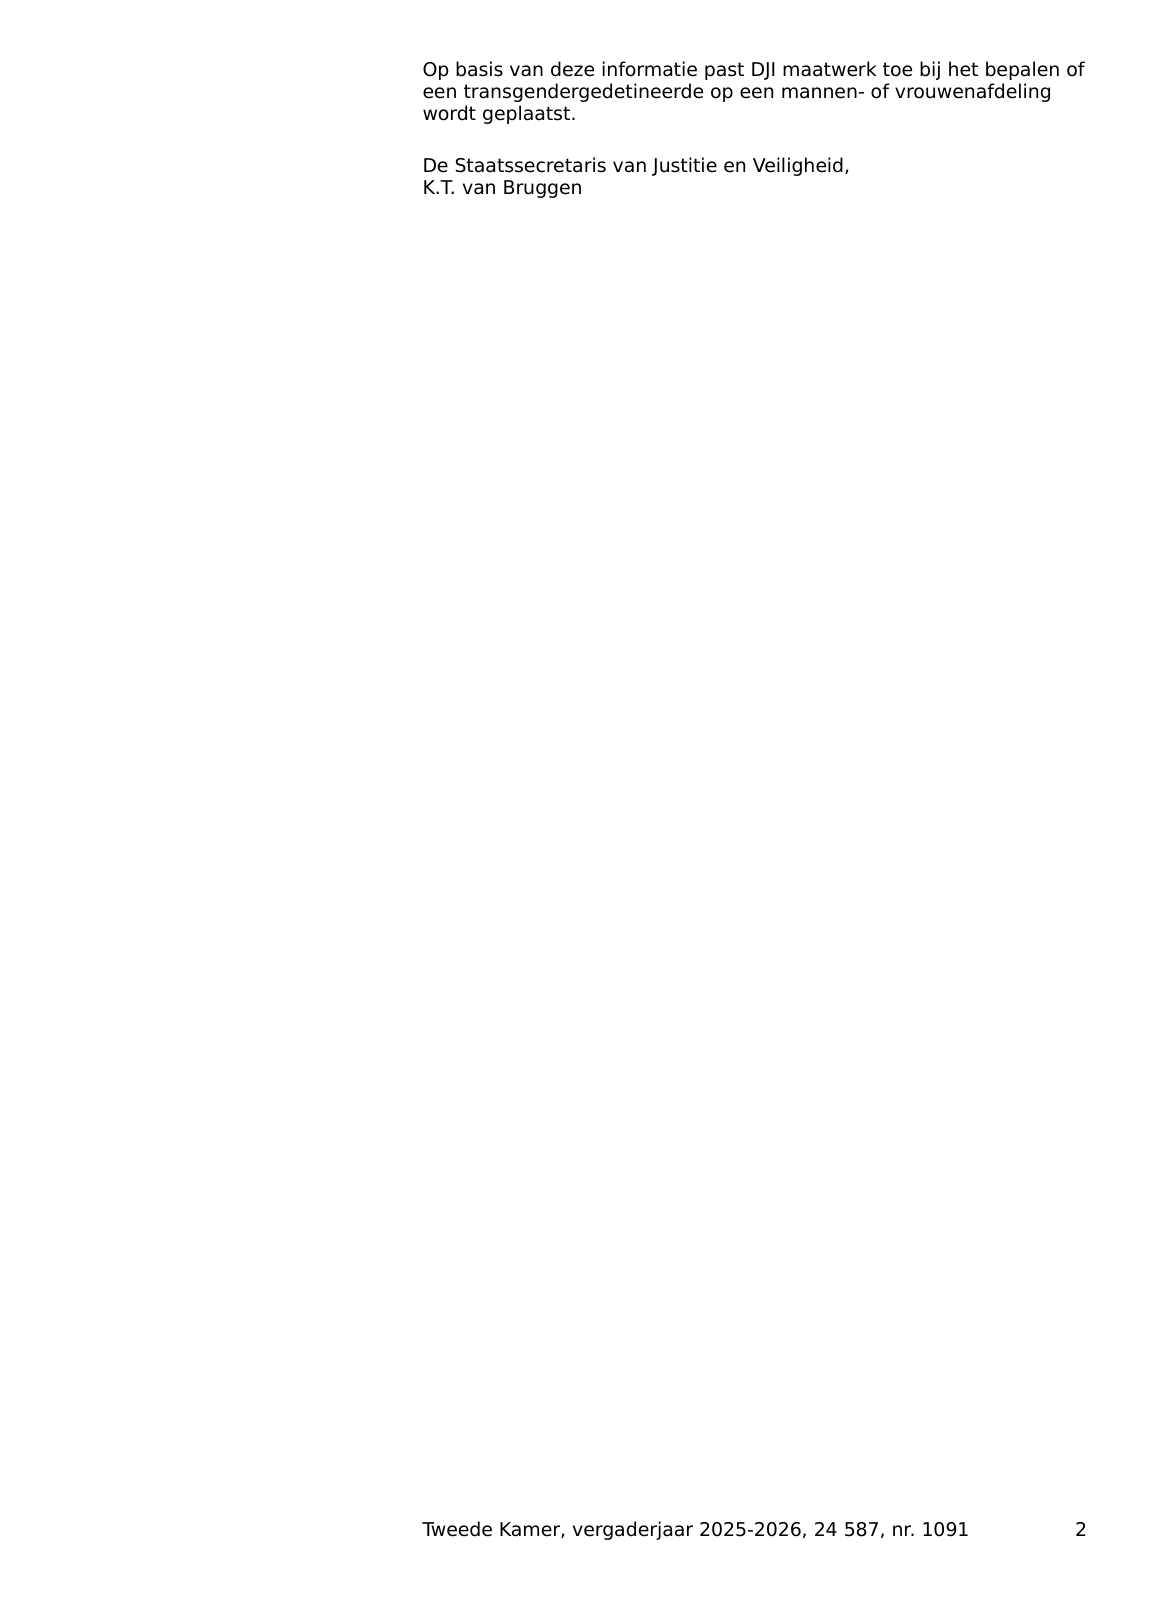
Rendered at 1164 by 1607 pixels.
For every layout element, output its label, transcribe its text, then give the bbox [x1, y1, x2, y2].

text Op basis van deze informatie past DJI maatwerk toe bij het bepalen of een transgendergedetineerde op een mannen- of vrouwenafdeling wordt geplaatst. [422, 59, 1087, 125]
text De Staatssecretaris van Justitie en Veiligheid, K.T. van Bruggen [422, 155, 1087, 199]
